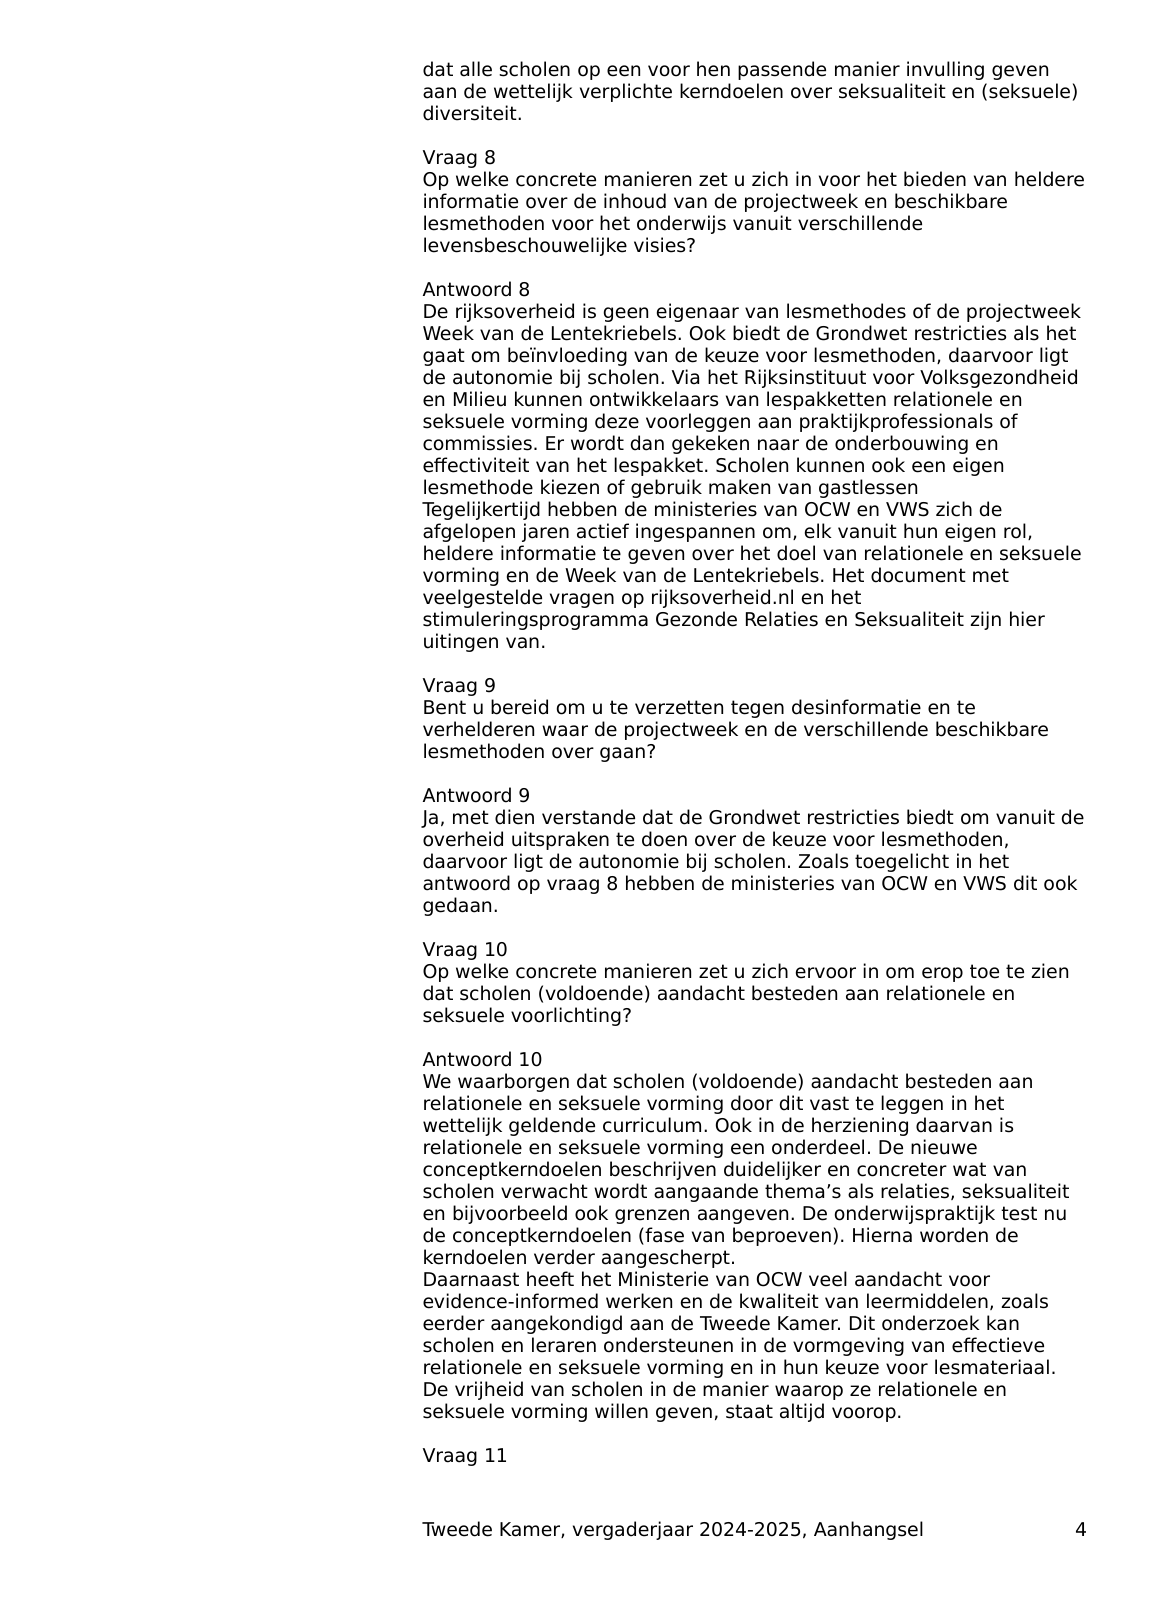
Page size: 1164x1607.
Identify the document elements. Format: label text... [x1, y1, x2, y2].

text dat alle scholen op een voor hen passende manier invulling geven aan de wettelijk verplichte kerndoelen over seksualiteit en (seksuele) diversiteit. [422, 59, 1087, 125]
text De rijksoverheid is geen eigenaar van lesmethodes of de projectweek Week van de Lentekriebels. Ook biedt de Grondwet restricties als het gaat om beïnvloeding van de keuze voor lesmethoden, daarvoor ligt de autonomie bij scholen. Via het Rijksinstituut voor Volksgezondheid en Milieu kunnen ontwikkelaars van lespakketten relationele en seksuele vorming deze voorleggen aan praktijkprofessionals of commissies. Er wordt dan gekeken naar de onderbouwing en effectiviteit van het lespakket. Scholen kunnen ook een eigen lesmethode kiezen of gebruik maken van gastlessen [422, 301, 1087, 499]
text Vraag 11 [422, 1445, 1087, 1467]
text Vraag 8 [422, 147, 1087, 169]
text Ja, met dien verstande dat de Grondwet restricties biedt om vanuit de overheid uitspraken te doen over de keuze voor lesmethoden, daarvoor ligt de autonomie bij scholen. Zoals toegelicht in het antwoord op vraag 8 hebben de ministeries van OCW en VWS dit ook gedaan. [422, 807, 1087, 917]
text Antwoord 9 [422, 785, 1087, 807]
text Bent u bereid om u te verzetten tegen desinformatie en te verhelderen waar de projectweek en de verschillende beschikbare lesmethoden over gaan? [422, 697, 1087, 763]
text We waarborgen dat scholen (voldoende) aandacht besteden aan relationele en seksuele vorming door dit vast te leggen in het wettelijk geldende curriculum. Ook in de herziening daarvan is relationele en seksuele vorming een onderdeel. De nieuwe conceptkerndoelen beschrijven duidelijker en concreter wat van scholen verwacht wordt aangaande thema’s als relaties, seksualiteit en bijvoorbeeld ook grenzen aangeven. De onderwijspraktijk test nu de conceptkerndoelen (fase van beproeven). Hierna worden de kerndoelen verder aangescherpt. [422, 1071, 1087, 1269]
text Vraag 10 [422, 939, 1087, 961]
text Op welke concrete manieren zet u zich ervoor in om erop toe te zien dat scholen (voldoende) aandacht besteden aan relationele en seksuele voorlichting? [422, 961, 1087, 1027]
text Daarnaast heeft het Ministerie van OCW veel aandacht voor evidence-informed werken en de kwaliteit van leermiddelen, zoals eerder aangekondigd aan de Tweede Kamer. Dit onderzoek kan scholen en leraren ondersteunen in de vormgeving van effectieve relationele en seksuele vorming en in hun keuze voor lesmateriaal. De vrijheid van scholen in de manier waarop ze relationele en seksuele vorming willen geven, staat altijd voorop. [422, 1269, 1087, 1423]
text Antwoord 8 [422, 279, 1087, 301]
text Antwoord 10 [422, 1049, 1087, 1071]
text Tegelijkertijd hebben de ministeries van OCW en VWS zich de afgelopen jaren actief ingespannen om, elk vanuit hun eigen rol, heldere informatie te geven over het doel van relationele en seksuele vorming en de Week van de Lentekriebels. Het document met veelgestelde vragen op rijksoverheid.nl en het stimuleringsprogramma Gezonde Relaties en Seksualiteit zijn hier uitingen van. [422, 499, 1087, 653]
text Vraag 9 [422, 675, 1087, 697]
text Op welke concrete manieren zet u zich in voor het bieden van heldere informatie over de inhoud van de projectweek en beschikbare lesmethoden voor het onderwijs vanuit verschillende levensbeschouwelijke visies? [422, 169, 1087, 257]
